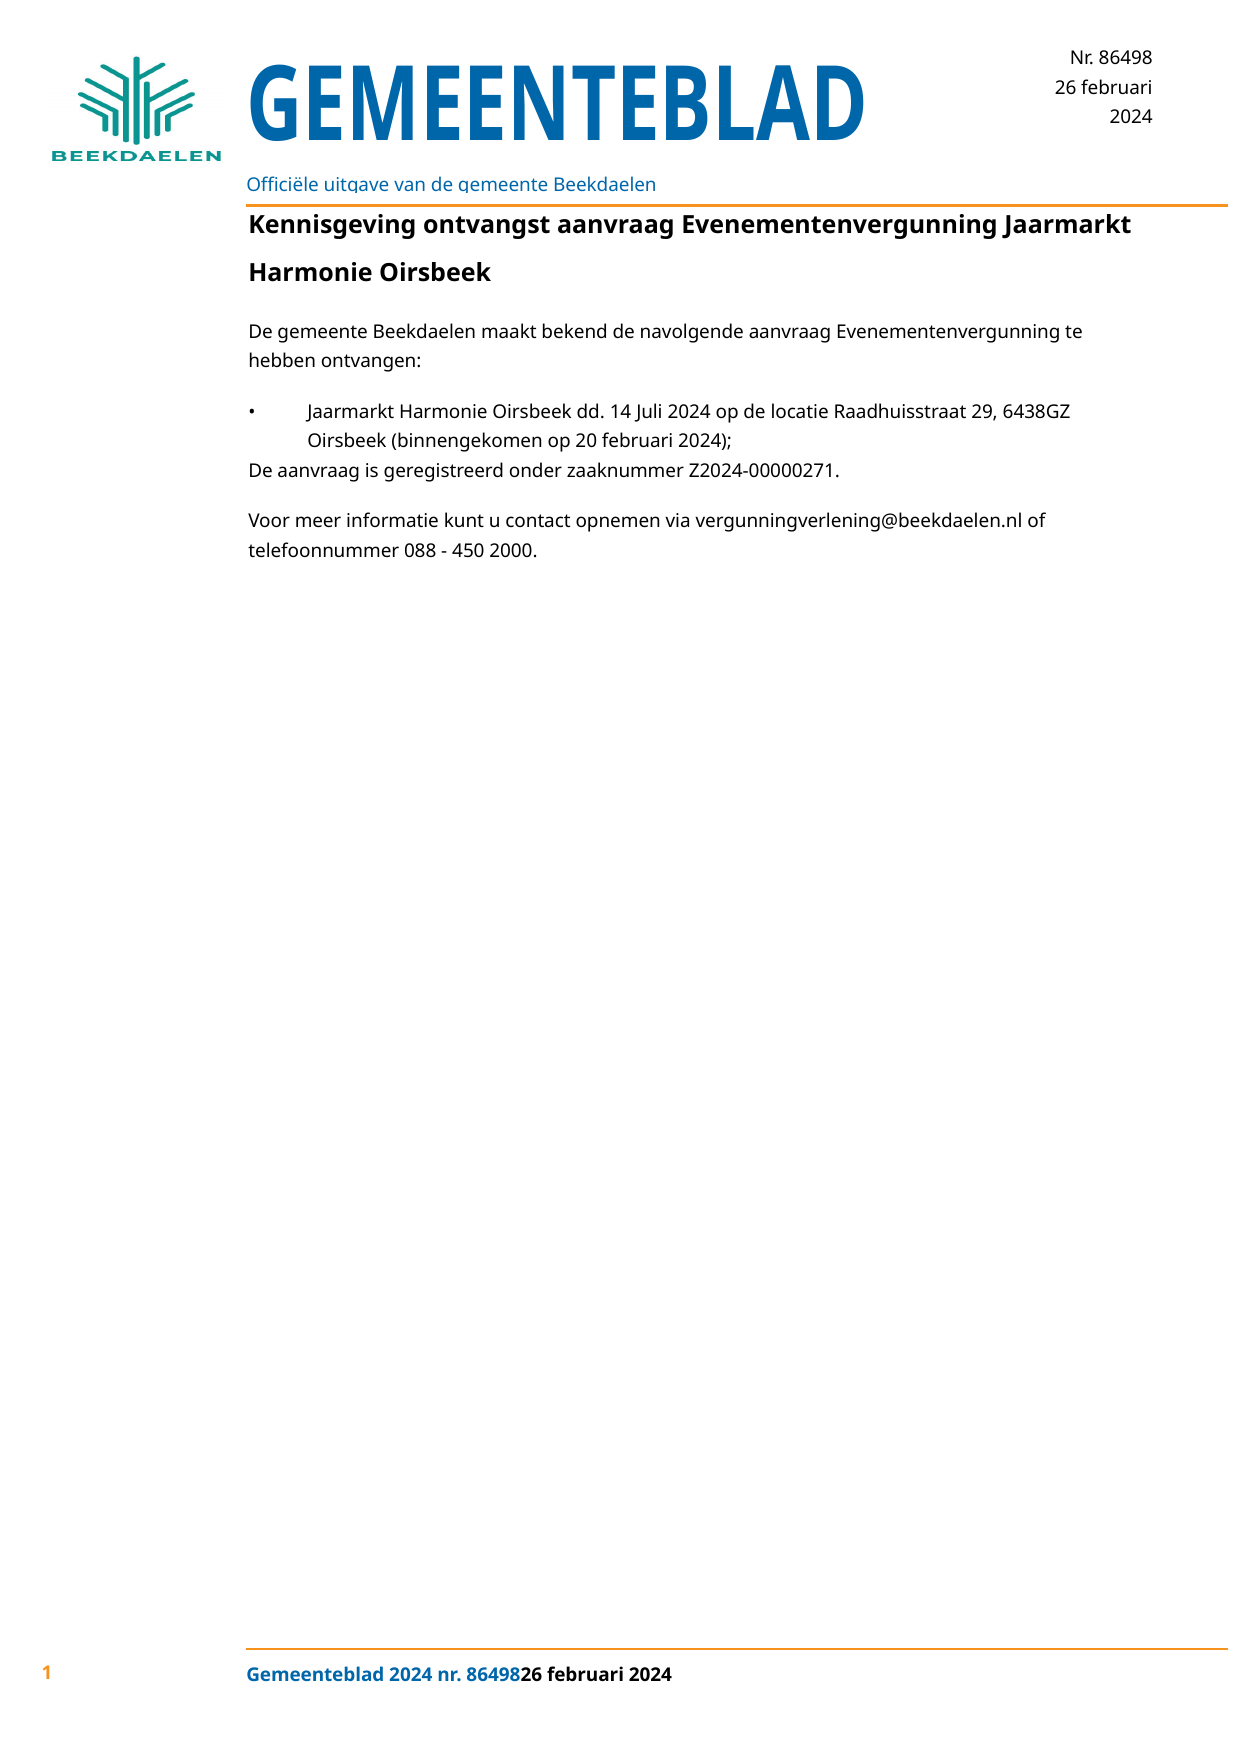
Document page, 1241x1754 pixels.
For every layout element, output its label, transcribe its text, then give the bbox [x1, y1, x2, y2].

text De gemeente Beekdaelen maakt bekend de navolgende aanvraag Evenementenvergunning te hebben ontvangen: [248, 318, 1152, 373]
text Voor meer informatie kunt u contact opnemen via vergunningverlening@beekdaelen.nl of telefoonnummer 088 - 450 2000. [248, 507, 1152, 563]
text De aanvraag is geregistreerd onder zaaknummer Z2024-00000271. [248, 457, 1152, 483]
picture [41, 47, 231, 172]
text Kennisgeving ontvangst aanvraag Evenementenvergunning Jaarmarkt Harmonie Oirsbeek [248, 207, 1152, 288]
list Jaarmarkt Harmonie Oirsbeek dd. 14 Juli 2024 op de locatie Raadhuisstraat 29, 6438GZ Oirsbeek (binnengekomen op 20 februari 2024); [248, 398, 1152, 453]
